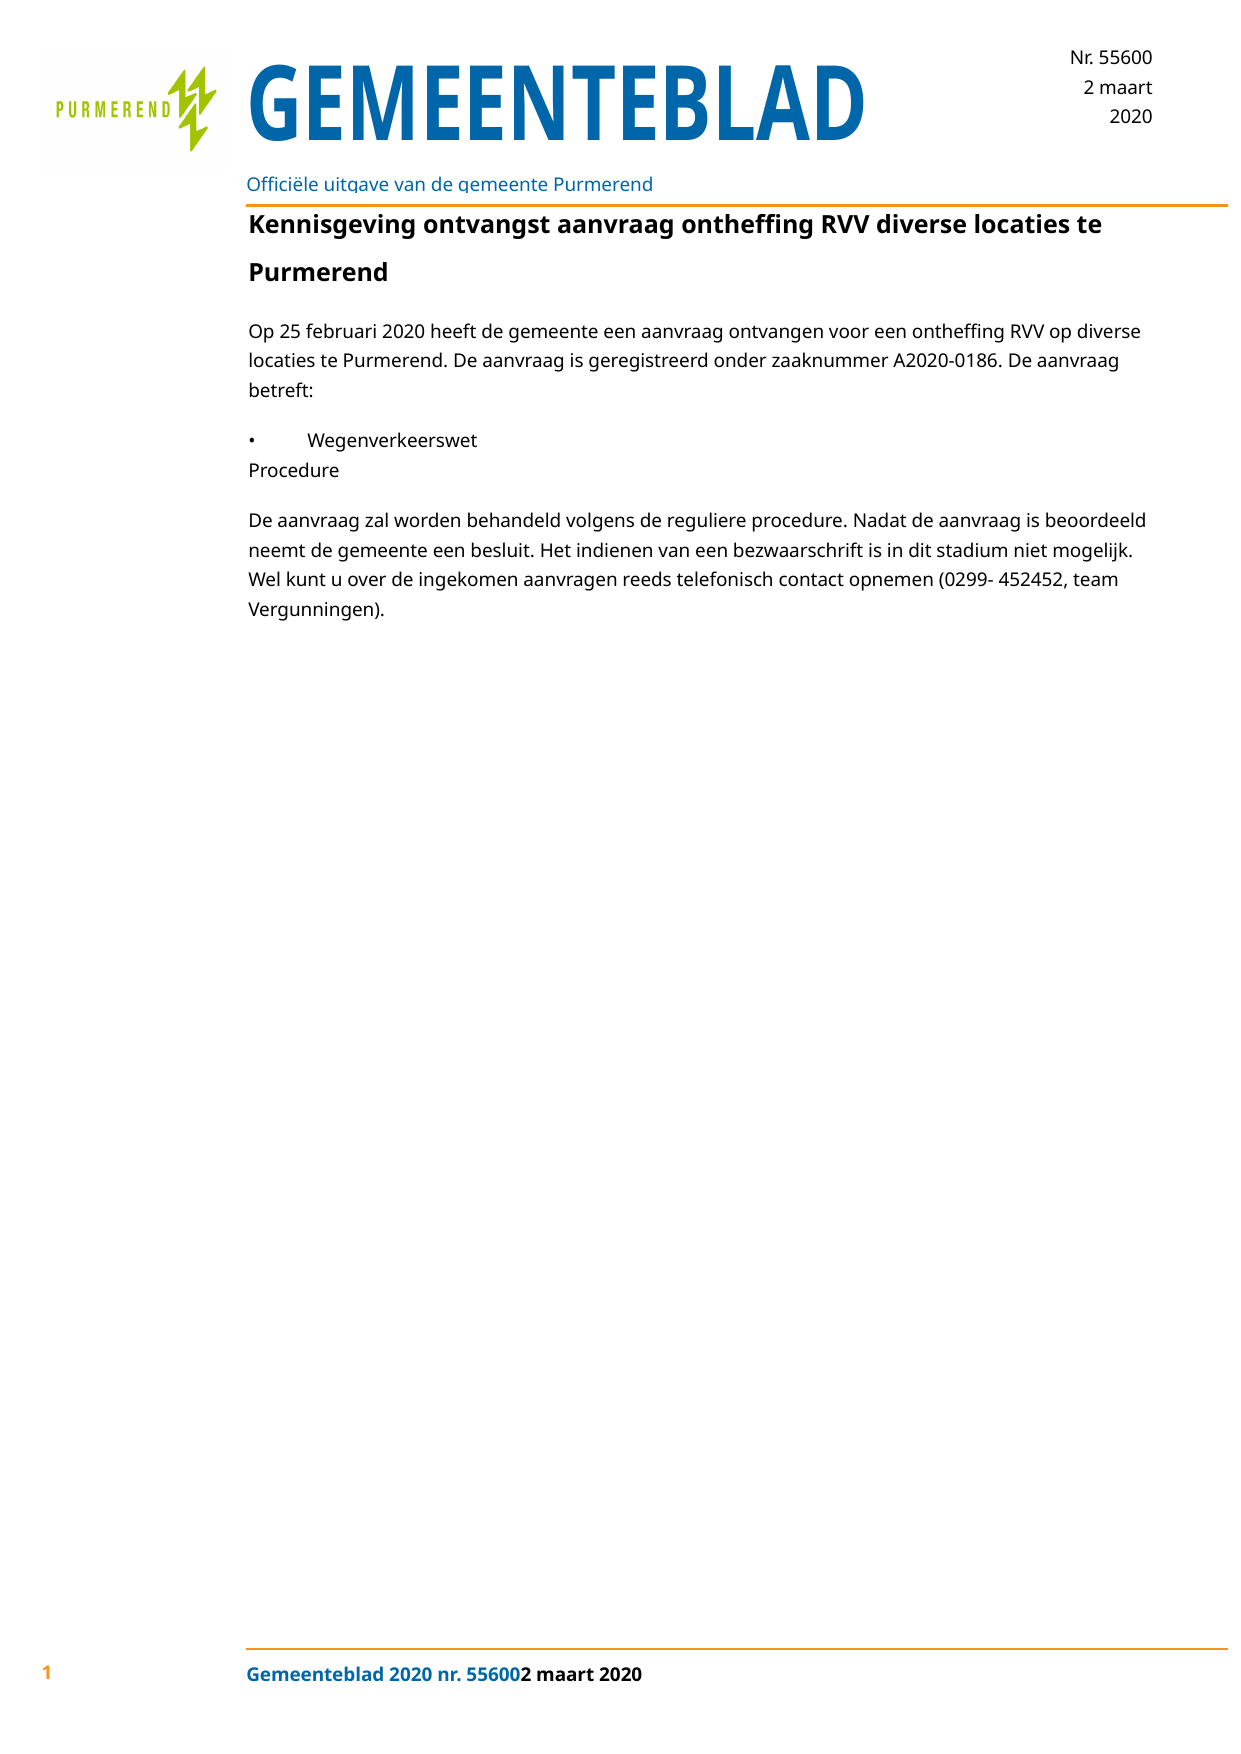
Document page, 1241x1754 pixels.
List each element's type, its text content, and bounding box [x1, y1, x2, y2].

picture [41, 47, 231, 172]
list Wegenverkeerswet [248, 427, 1152, 453]
text De aanvraag zal worden behandeld volgens de reguliere procedure. Nadat de aanvraag is beoordeeld neemt de gemeente een besluit. Het indienen van een bezwaarschrift is in dit stadium niet mogelijk. Wel kunt u over de ingekomen aanvragen reeds telefonisch contact opnemen (0299- 452452, team Vergunningen). [248, 507, 1152, 622]
text Kennisgeving ontvangst aanvraag ontheffing RVV diverse locaties te Purmerend [248, 207, 1152, 288]
text Op 25 februari 2020 heeft de gemeente een aanvraag ontvangen voor een ontheffing RVV op diverse locaties te Purmerend. De aanvraag is geregistreerd onder zaaknummer A2020-0186. De aanvraag betreft: [248, 318, 1152, 403]
text Procedure [248, 457, 1152, 483]
